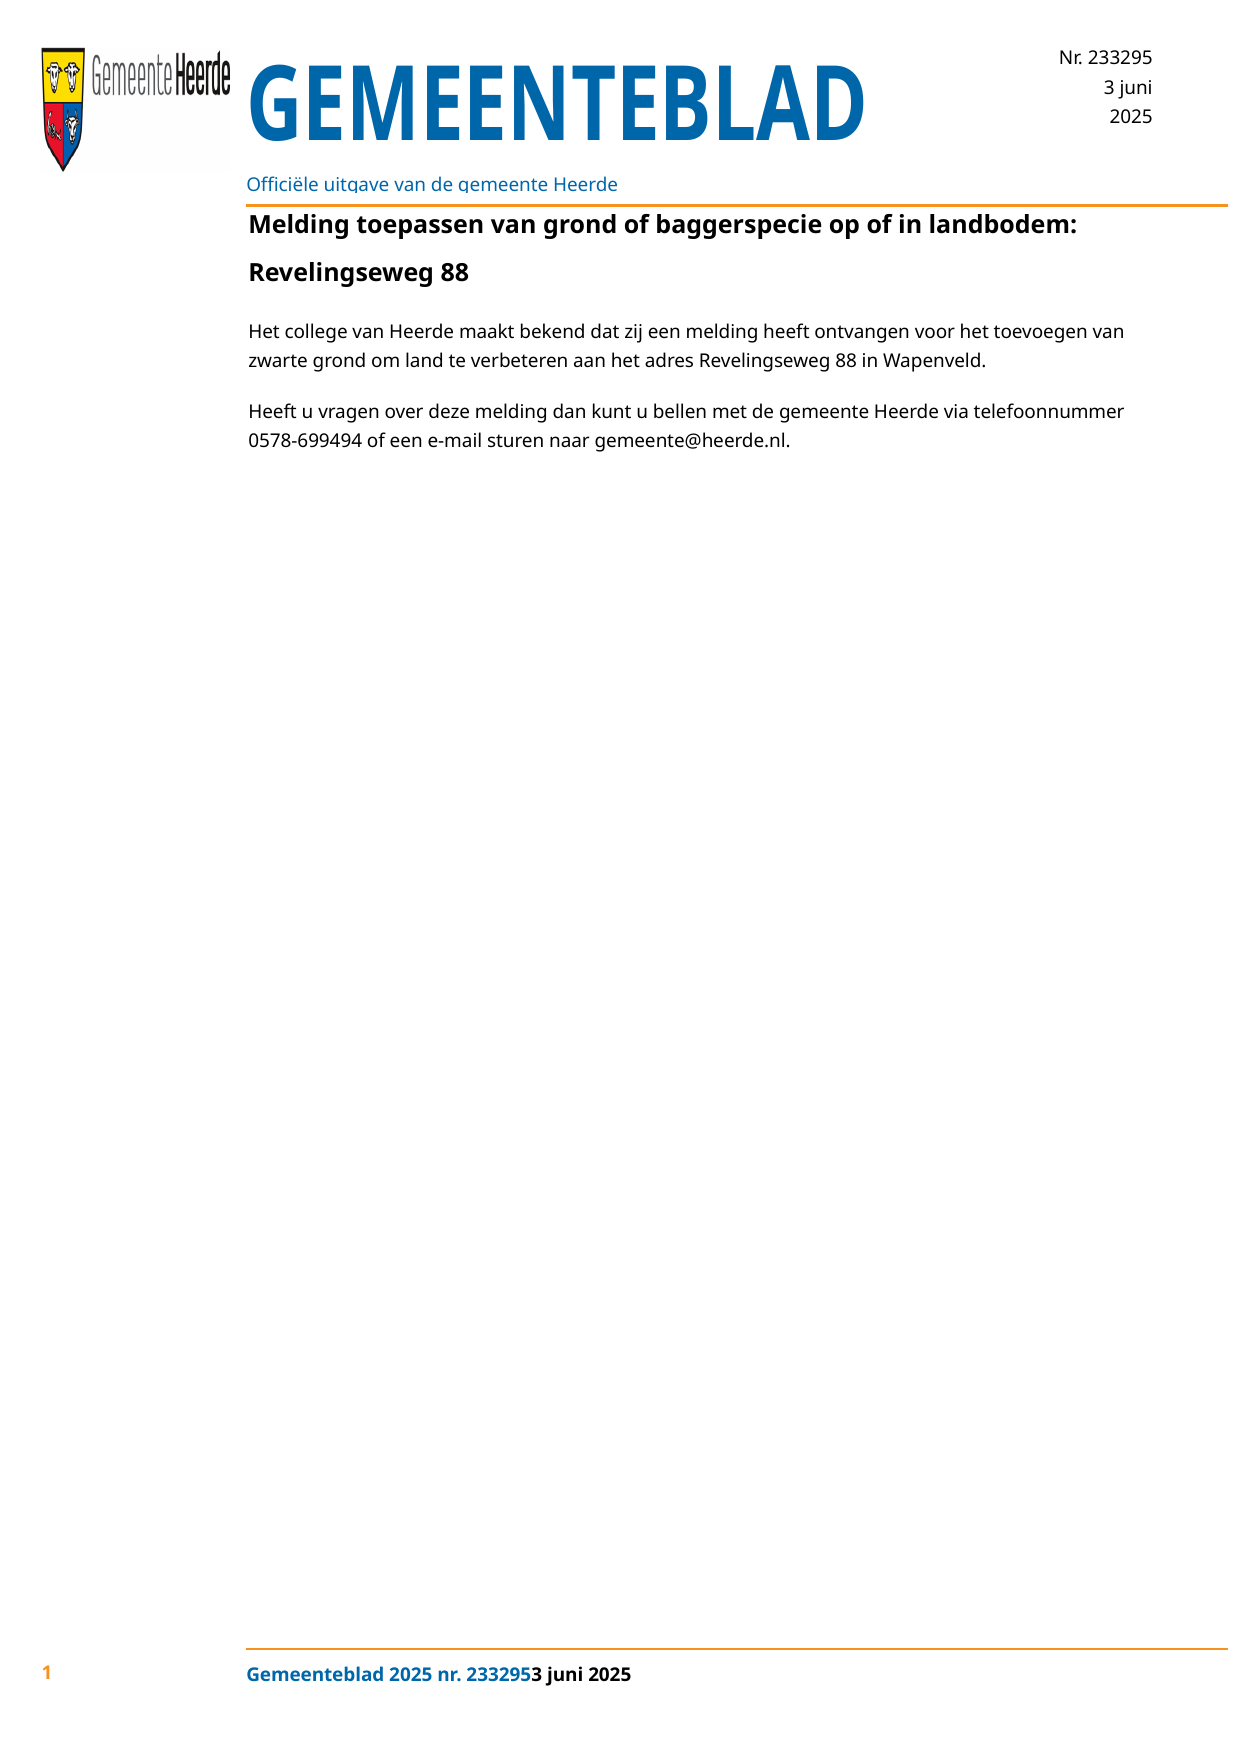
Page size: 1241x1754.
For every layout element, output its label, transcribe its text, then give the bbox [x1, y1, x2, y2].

text Het college van Heerde maakt bekend dat zij een melding heeft ontvangen voor het toevoegen van zwarte grond om land te verbeteren aan het adres Revelingseweg 88 in Wapenveld. [248, 318, 1152, 373]
text Melding toepassen van grond of baggerspecie op of in landbodem: Revelingseweg 88 [248, 207, 1152, 288]
text Heeft u vragen over deze melding dan kunt u bellen met de gemeente Heerde via telefoonnummer 0578-699494 of een e-mail sturen naar gemeente@heerde.nl. [248, 398, 1152, 453]
picture [41, 47, 231, 172]
